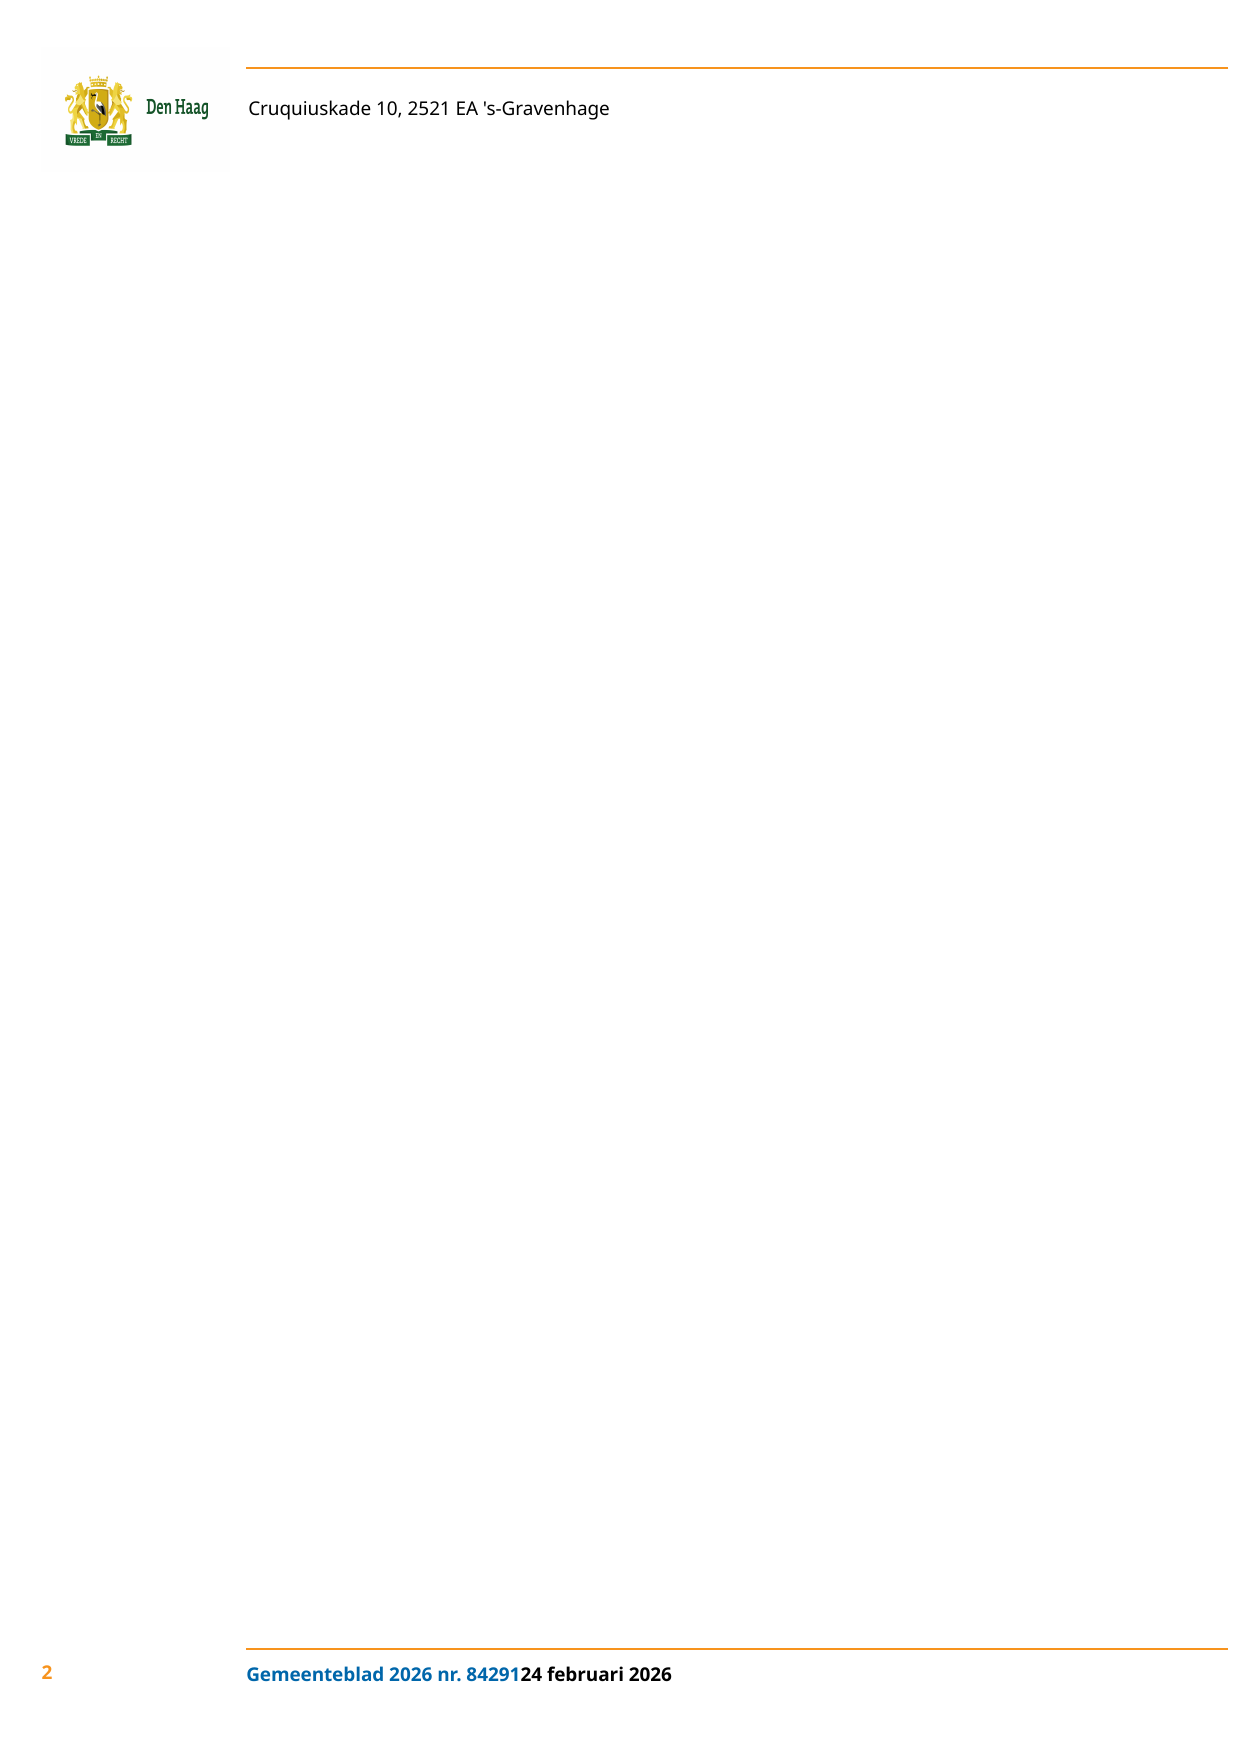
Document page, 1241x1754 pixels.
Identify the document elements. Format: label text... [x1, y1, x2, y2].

text Cruquiuskade 10, 2521 EA 's-Gravenhage [248, 95, 1152, 121]
picture [41, 47, 231, 172]
